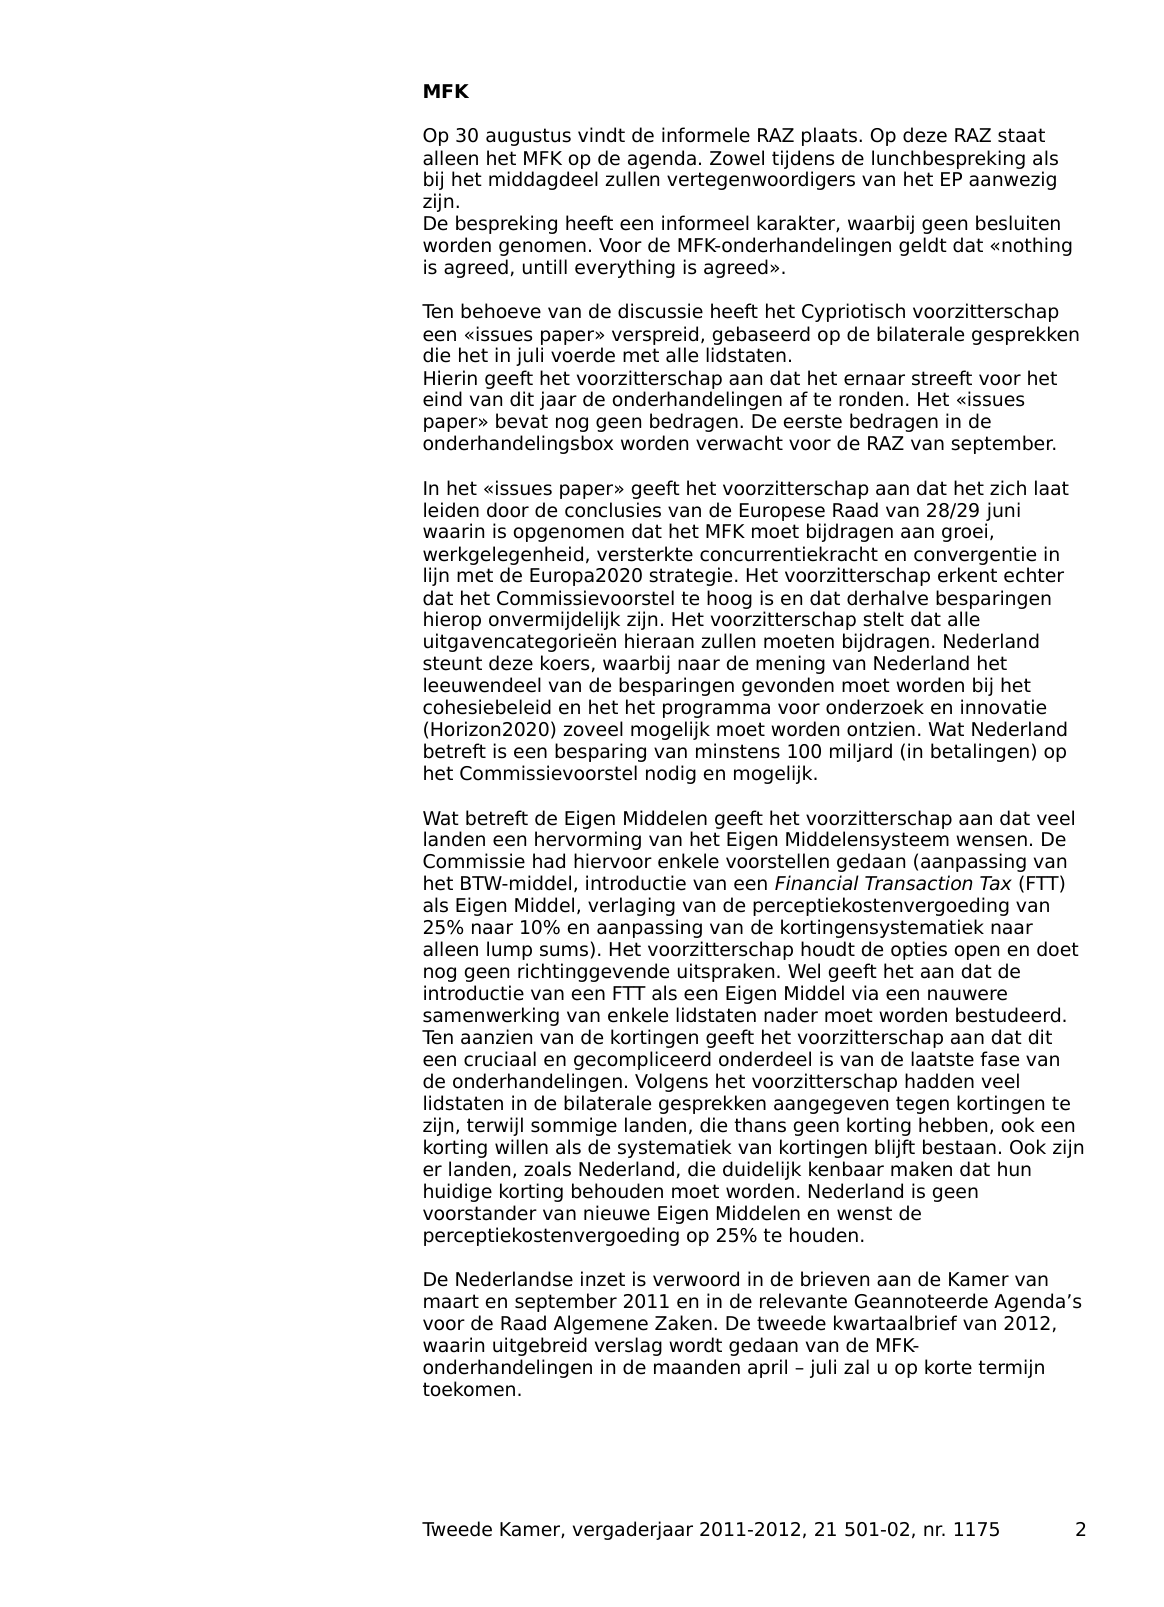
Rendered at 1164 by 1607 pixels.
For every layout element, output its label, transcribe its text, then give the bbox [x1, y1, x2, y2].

text Op 30 augustus vindt de informele RAZ plaats. Op deze RAZ staat alleen het MFK op de agenda. Zowel tijdens de lunchbespreking als bij het middagdeel zullen vertegenwoordigers van het EP aanwezig zijn. [422, 125, 1087, 213]
subtitle MFK [422, 81, 1087, 103]
text Hierin geeft het voorzitterschap aan dat het ernaar streeft voor het eind van dit jaar de onderhandelingen af te ronden. Het «issues paper» bevat nog geen bedragen. De eerste bedragen in de onderhandelingsbox worden verwacht voor de RAZ van september. [422, 367, 1087, 455]
text De Nederlandse inzet is verwoord in de brieven aan de Kamer van maart en september 2011 en in de relevante Geannoteerde Agenda’s voor de Raad Algemene Zaken. De tweede kwartaalbrief van 2012, waarin uitgebreid verslag wordt gedaan van de MFK-onderhandelingen in de maanden april – juli zal u op korte termijn toekomen. [422, 1269, 1087, 1401]
text Ten behoeve van de discussie heeft het Cypriotisch voorzitterschap een «issues paper» verspreid, gebaseerd op de bilaterale gesprekken die het in juli voerde met alle lidstaten. [422, 301, 1087, 367]
text Wat betreft de Eigen Middelen geeft het voorzitterschap aan dat veel landen een hervorming van het Eigen Middelensysteem wensen. De Commissie had hiervoor enkele voorstellen gedaan (aanpassing van het BTW-middel, introductie van een Financial Transaction Tax (FTT) als Eigen Middel, verlaging van de perceptiekostenvergoeding van 25% naar 10% en aanpassing van de kortingensystematiek naar alleen lump sums). Het voorzitterschap houdt de opties open en doet nog geen richtinggevende uitspraken. Wel geeft het aan dat de introductie van een FTT als een Eigen Middel via een nauwere samenwerking van enkele lidstaten nader moet worden bestudeerd. Ten aanzien van de kortingen geeft het voorzitterschap aan dat dit een cruciaal en gecompliceerd onderdeel is van de laatste fase van de onderhandelingen. Volgens het voorzitterschap hadden veel lidstaten in de bilaterale gesprekken aangegeven tegen kortingen te zijn, terwijl sommige landen, die thans geen korting hebben, ook een korting willen als de systematiek van kortingen blijft bestaan. Ook zijn er landen, zoals Nederland, die duidelijk kenbaar maken dat hun huidige korting behouden moet worden. Nederland is geen voorstander van nieuwe Eigen Middelen en wenst de perceptiekostenvergoeding op 25% te houden. [422, 807, 1087, 1247]
text In het «issues paper» geeft het voorzitterschap aan dat het zich laat leiden door de conclusies van de Europese Raad van 28/29 juni waarin is opgenomen dat het MFK moet bijdragen aan groei, werkgelegenheid, versterkte concurrentiekracht en convergentie in lijn met de Europa2020 strategie. Het voorzitterschap erkent echter dat het Commissievoorstel te hoog is en dat derhalve besparingen hierop onvermijdelijk zijn. Het voorzitterschap stelt dat alle uitgavencategorieën hieraan zullen moeten bijdragen. Nederland steunt deze koers, waarbij naar de mening van Nederland het leeuwendeel van de besparingen gevonden moet worden bij het cohesiebeleid en het het programma voor onderzoek en innovatie (Horizon2020) zoveel mogelijk moet worden ontzien. Wat Nederland betreft is een besparing van minstens 100 miljard (in betalingen) op het Commissievoorstel nodig en mogelijk. [422, 477, 1087, 785]
text De bespreking heeft een informeel karakter, waarbij geen besluiten worden genomen. Voor de MFK-onderhandelingen geldt dat «nothing is agreed, untill everything is agreed». [422, 213, 1087, 279]
